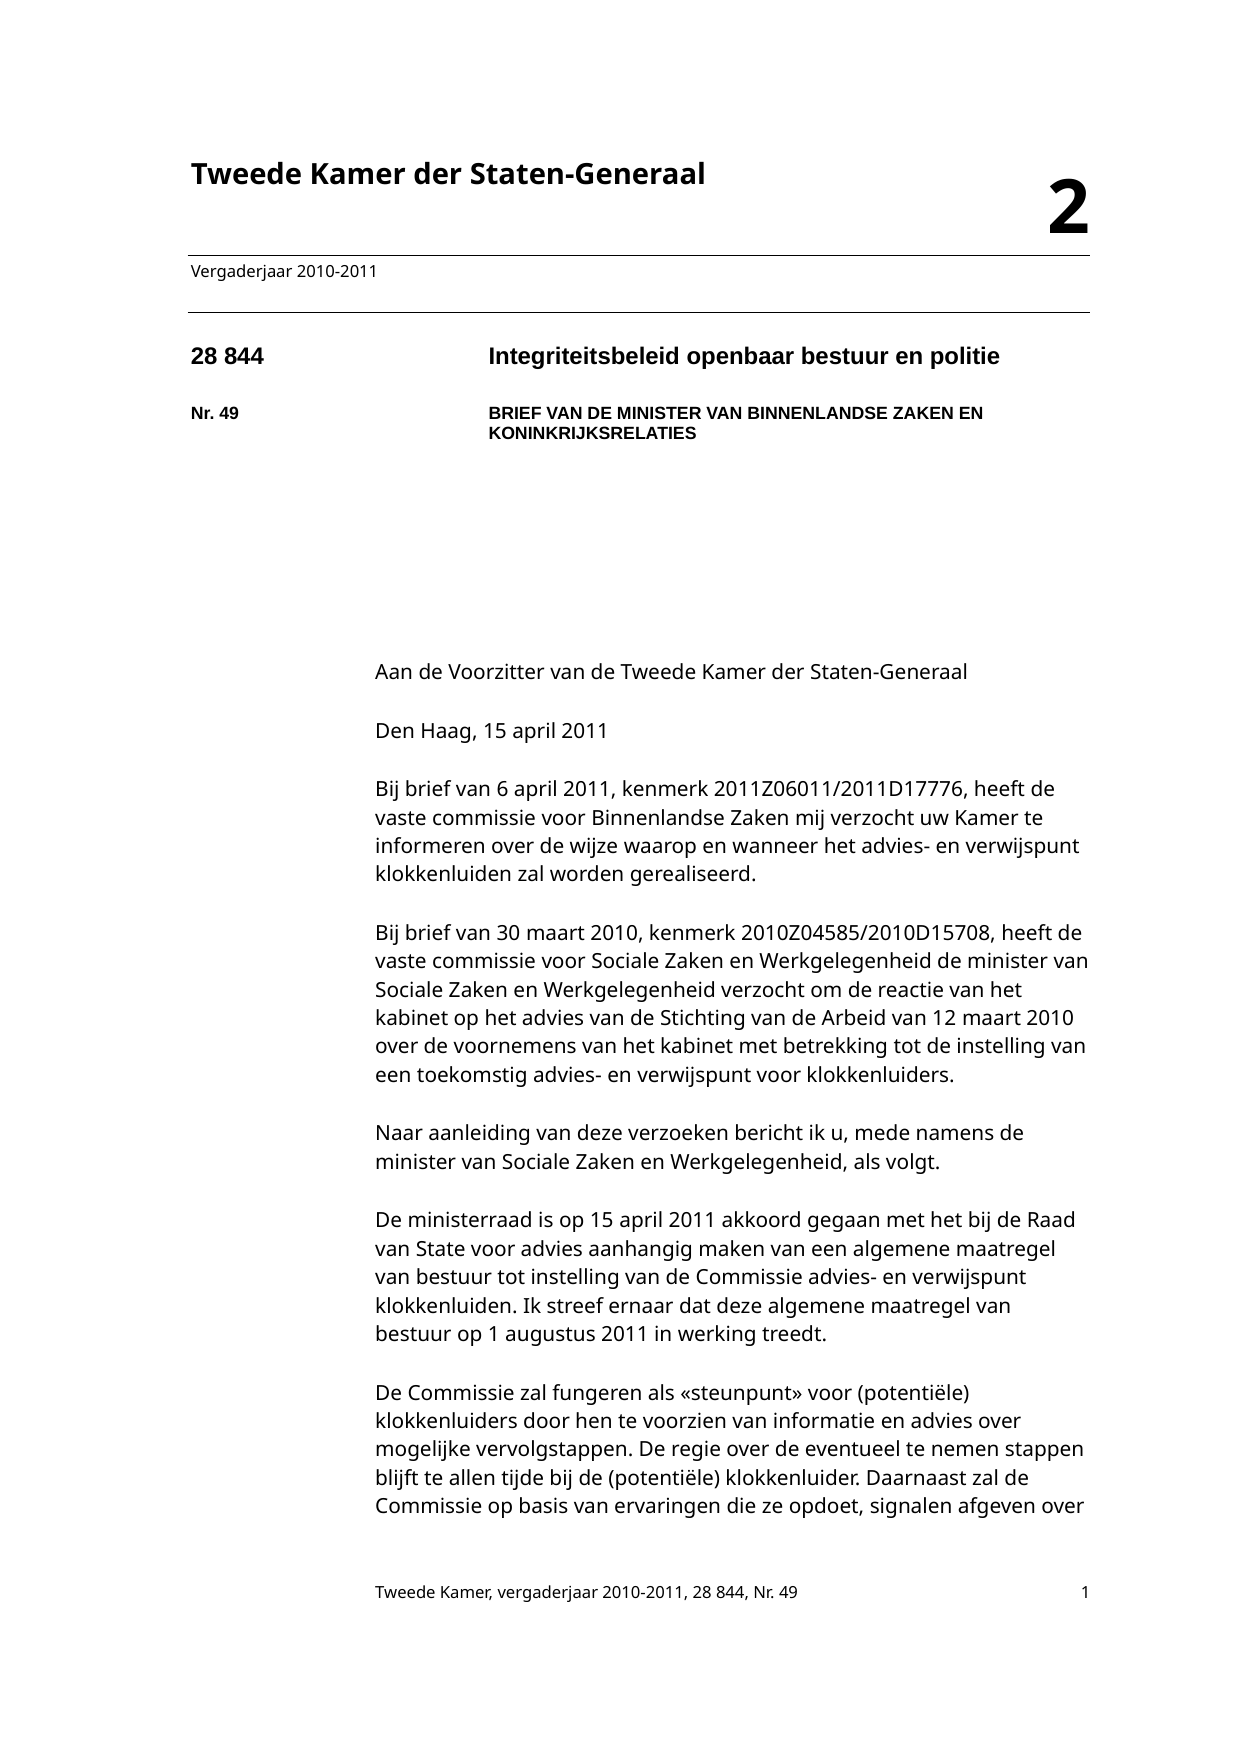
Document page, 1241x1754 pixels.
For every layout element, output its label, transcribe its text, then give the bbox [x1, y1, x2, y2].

table_header Tweede Kamer der Staten-Generaal [188, 150, 909, 255]
text Bij brief van 6 april 2011, kenmerk 2011Z06011/2011D17776, heeft de vaste commissie voor Binnenlandse Zaken mij verzocht uw Kamer te informeren over de wijze waarop en wanneer het advies- en verwijspunt klokkenluiden zal worden gerealiseerd. [375, 774, 1090, 888]
table_cell 28 844 [188, 339, 485, 399]
table_cell BRIEF VAN DE MINISTER VAN BINNENLANDSE ZAKEN EN KONINKRIJKSRELATIES [485, 399, 1090, 539]
text De ministerraad is op 15 april 2011 akkoord gegaan met het bij de Raad van State voor advies aanhangig maken van een algemene maatregel van bestuur tot instelling van de Commissie advies- en verwijspunt klokkenluiden. Ik streef ernaar dat deze algemene maatregel van bestuur op 1 augustus 2011 in werking treedt. [375, 1205, 1090, 1348]
table_cell [485, 313, 1090, 339]
table_cell Vergaderjaar 2010-2011 [188, 256, 485, 312]
text De Commissie zal fungeren als «steunpunt» voor (potentiële) klokkenluiders door hen te voorzien van informatie en advies over mogelijke vervolgstappen. De regie over de eventueel te nemen stappen blijft te allen tijde bij de (potentiële) klokkenluider. Daarnaast zal de Commissie op basis van ervaringen die ze opdoet, signalen afgeven over [375, 1378, 1090, 1520]
table_cell [188, 313, 485, 339]
text Den Haag, 15 april 2011 [375, 716, 1090, 744]
text Naar aanleiding van deze verzoeken bericht ik u, mede namens de minister van Sociale Zaken en Werkgelegenheid, als volgt. [375, 1118, 1090, 1175]
table_header 2 [910, 150, 1090, 255]
table_cell [485, 256, 1090, 312]
text Bij brief van 30 maart 2010, kenmerk 2010Z04585/2010D15708, heeft de vaste commissie voor Sociale Zaken en Werkgelegenheid de minister van Sociale Zaken en Werkgelegenheid verzocht om de reactie van het kabinet op het advies van de Stichting van de Arbeid van 12 maart 2010 over de voornemens van het kabinet met betrekking tot de instelling van een toekomstig advies- en verwijspunt voor klokkenluiders. [375, 918, 1090, 1088]
table_cell Integriteitsbeleid openbaar bestuur en politie [485, 339, 1090, 399]
text Aan de Voorzitter van de Tweede Kamer der Staten-Generaal [375, 657, 1090, 686]
table_cell Nr. 49 [188, 399, 485, 539]
